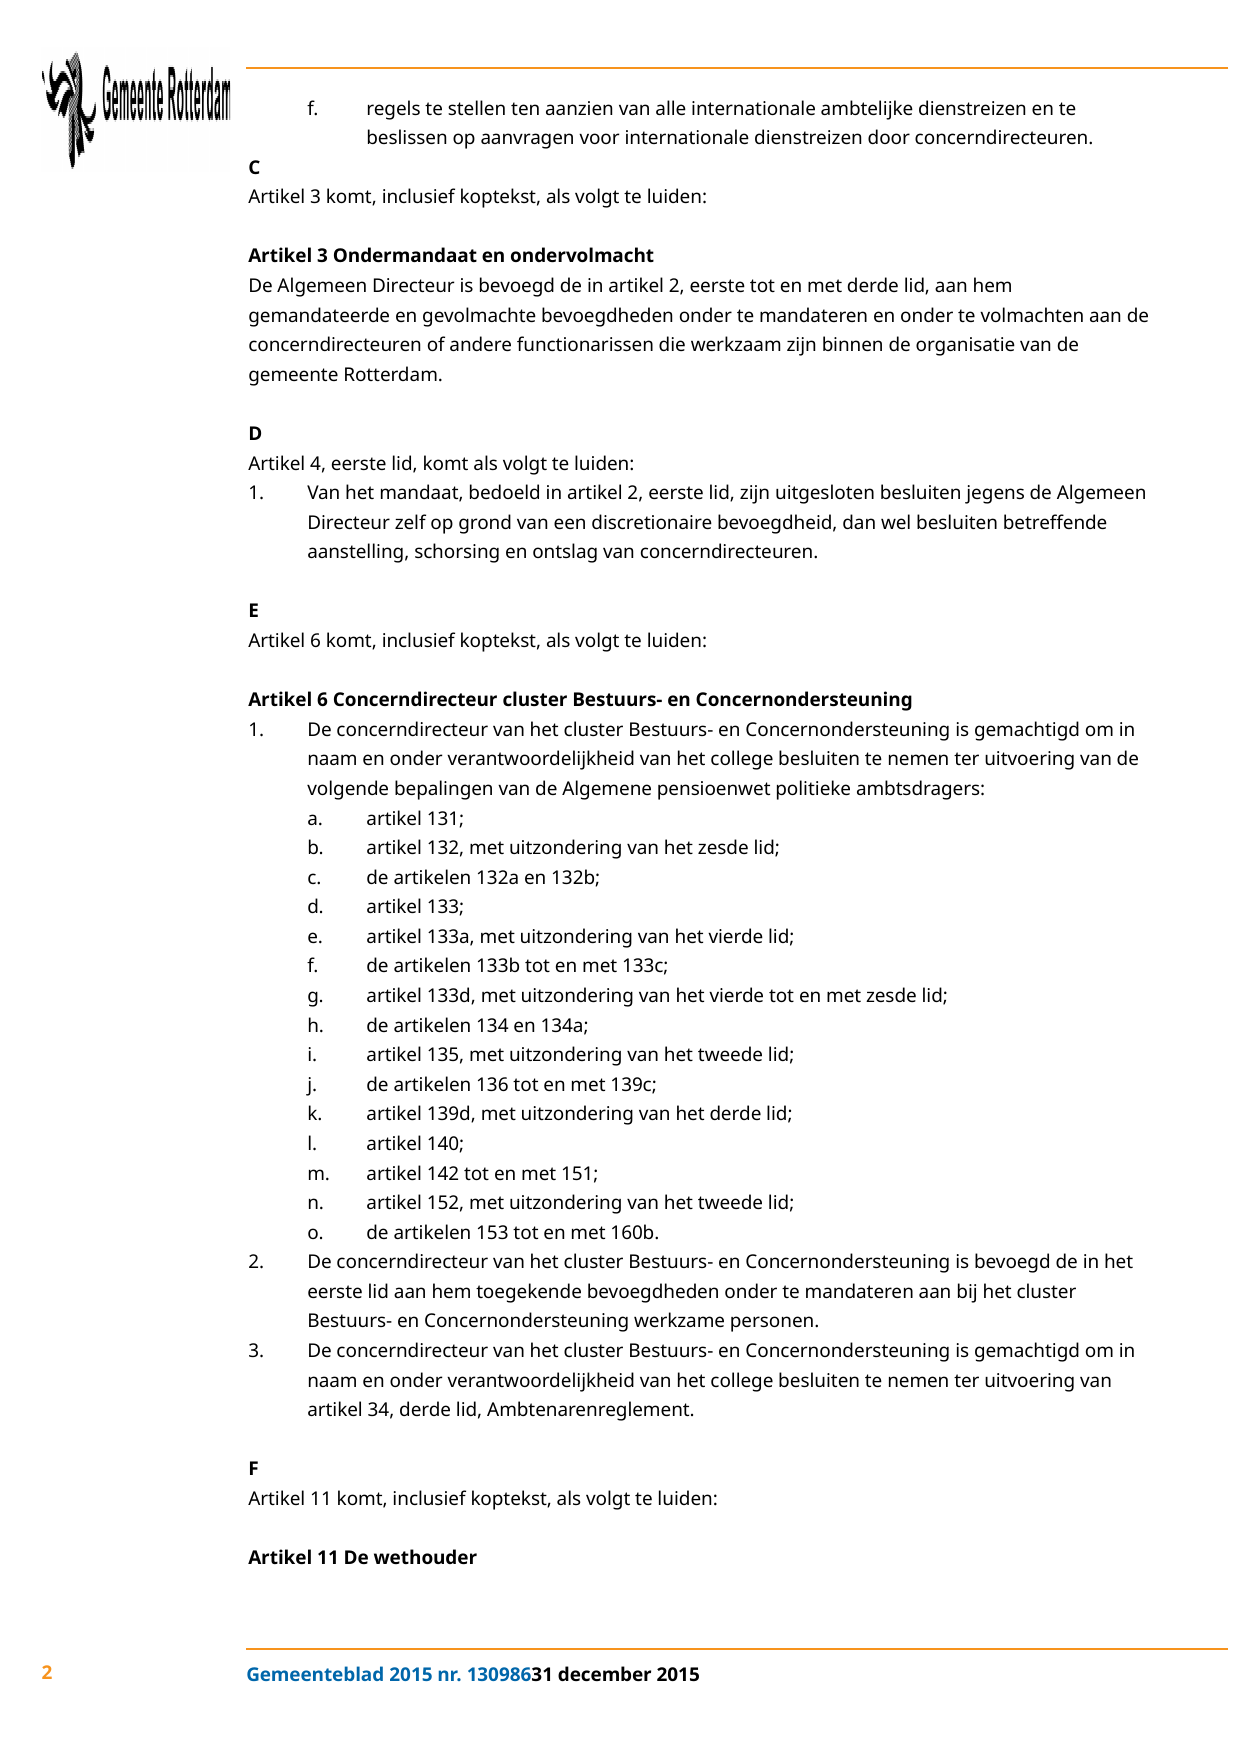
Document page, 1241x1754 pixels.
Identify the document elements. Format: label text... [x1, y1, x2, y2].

list De concerndirecteur van het cluster Bestuurs- en Concernondersteuning is gemachtigd om in naam en onder verantwoordelijkheid van het college besluiten te nemen ter uitvoering van artikel 34, derde lid, Ambtenarenreglement. [248, 1337, 1152, 1422]
text E [248, 598, 1152, 623]
text Artikel 11 komt, inclusief koptekst, als volgt te luiden: [248, 1485, 1152, 1511]
list artikel 131; [307, 805, 1152, 831]
list De concerndirecteur van het cluster Bestuurs- en Concernondersteuning is gemachtigd om in naam en onder verantwoordelijkheid van het college besluiten te nemen ter uitvoering van de volgende bepalingen van de Algemene pensioenwet politieke ambtsdragers: [248, 716, 1152, 801]
list de artikelen 153 tot en met 160b. [307, 1219, 1152, 1245]
list artikel 140; [307, 1130, 1152, 1156]
list De concerndirecteur van het cluster Bestuurs- en Concernondersteuning is bevoegd de in het eerste lid aan hem toegekende bevoegdheden onder te mandateren aan bij het cluster Bestuurs- en Concernondersteuning werkzame personen. [248, 1248, 1152, 1333]
picture [41, 47, 231, 172]
list artikel 152, met uitzondering van het tweede lid; [307, 1189, 1152, 1215]
list artikel 133d, met uitzondering van het vierde tot en met zesde lid; [307, 982, 1152, 1008]
text Artikel 6 Concerndirecteur cluster Bestuurs- en Concernondersteuning [248, 686, 1152, 712]
list artikel 133a, met uitzondering van het vierde lid; [307, 923, 1152, 949]
list Van het mandaat, bedoeld in artikel 2, eerste lid, zijn uitgesloten besluiten jegens de Algemeen Directeur zelf op grond van een discretionaire bevoegdheid, dan wel besluiten betreffende aanstelling, schorsing en ontslag van concerndirecteuren. [248, 479, 1152, 564]
list artikel 139d, met uitzondering van het derde lid; [307, 1101, 1152, 1126]
list de artikelen 134 en 134a; [307, 1012, 1152, 1038]
list regels te stellen ten aanzien van alle internationale ambtelijke dienstreizen en te beslissen op aanvragen voor internationale dienstreizen door concerndirecteuren. [307, 95, 1152, 150]
list artikel 132, met uitzondering van het zesde lid; [307, 834, 1152, 860]
text F [248, 1456, 1152, 1481]
text D [248, 420, 1152, 446]
text Artikel 3 Ondermandaat en ondervolmacht [248, 243, 1152, 268]
list de artikelen 136 tot en met 139c; [307, 1071, 1152, 1097]
list artikel 142 tot en met 151; [307, 1160, 1152, 1186]
text Artikel 6 komt, inclusief koptekst, als volgt te luiden: [248, 627, 1152, 653]
text Artikel 11 De wethouder [248, 1544, 1152, 1570]
list artikel 135, met uitzondering van het tweede lid; [307, 1041, 1152, 1067]
list de artikelen 133b tot en met 133c; [307, 953, 1152, 978]
text C [248, 154, 1152, 180]
text Artikel 3 komt, inclusief koptekst, als volgt te luiden: [248, 183, 1152, 209]
text Artikel 4, eerste lid, komt als volgt te luiden: [248, 450, 1152, 476]
list artikel 133; [307, 893, 1152, 919]
text De Algemeen Directeur is bevoegd de in artikel 2, eerste tot en met derde lid, aan hem gemandateerde en gevolmachte bevoegdheden onder te mandateren en onder te volmachten aan de concerndirecteuren of andere functionarissen die werkzaam zijn binnen de organisatie van de gemeente Rotterdam. [248, 272, 1152, 387]
list de artikelen 132a en 132b; [307, 864, 1152, 890]
